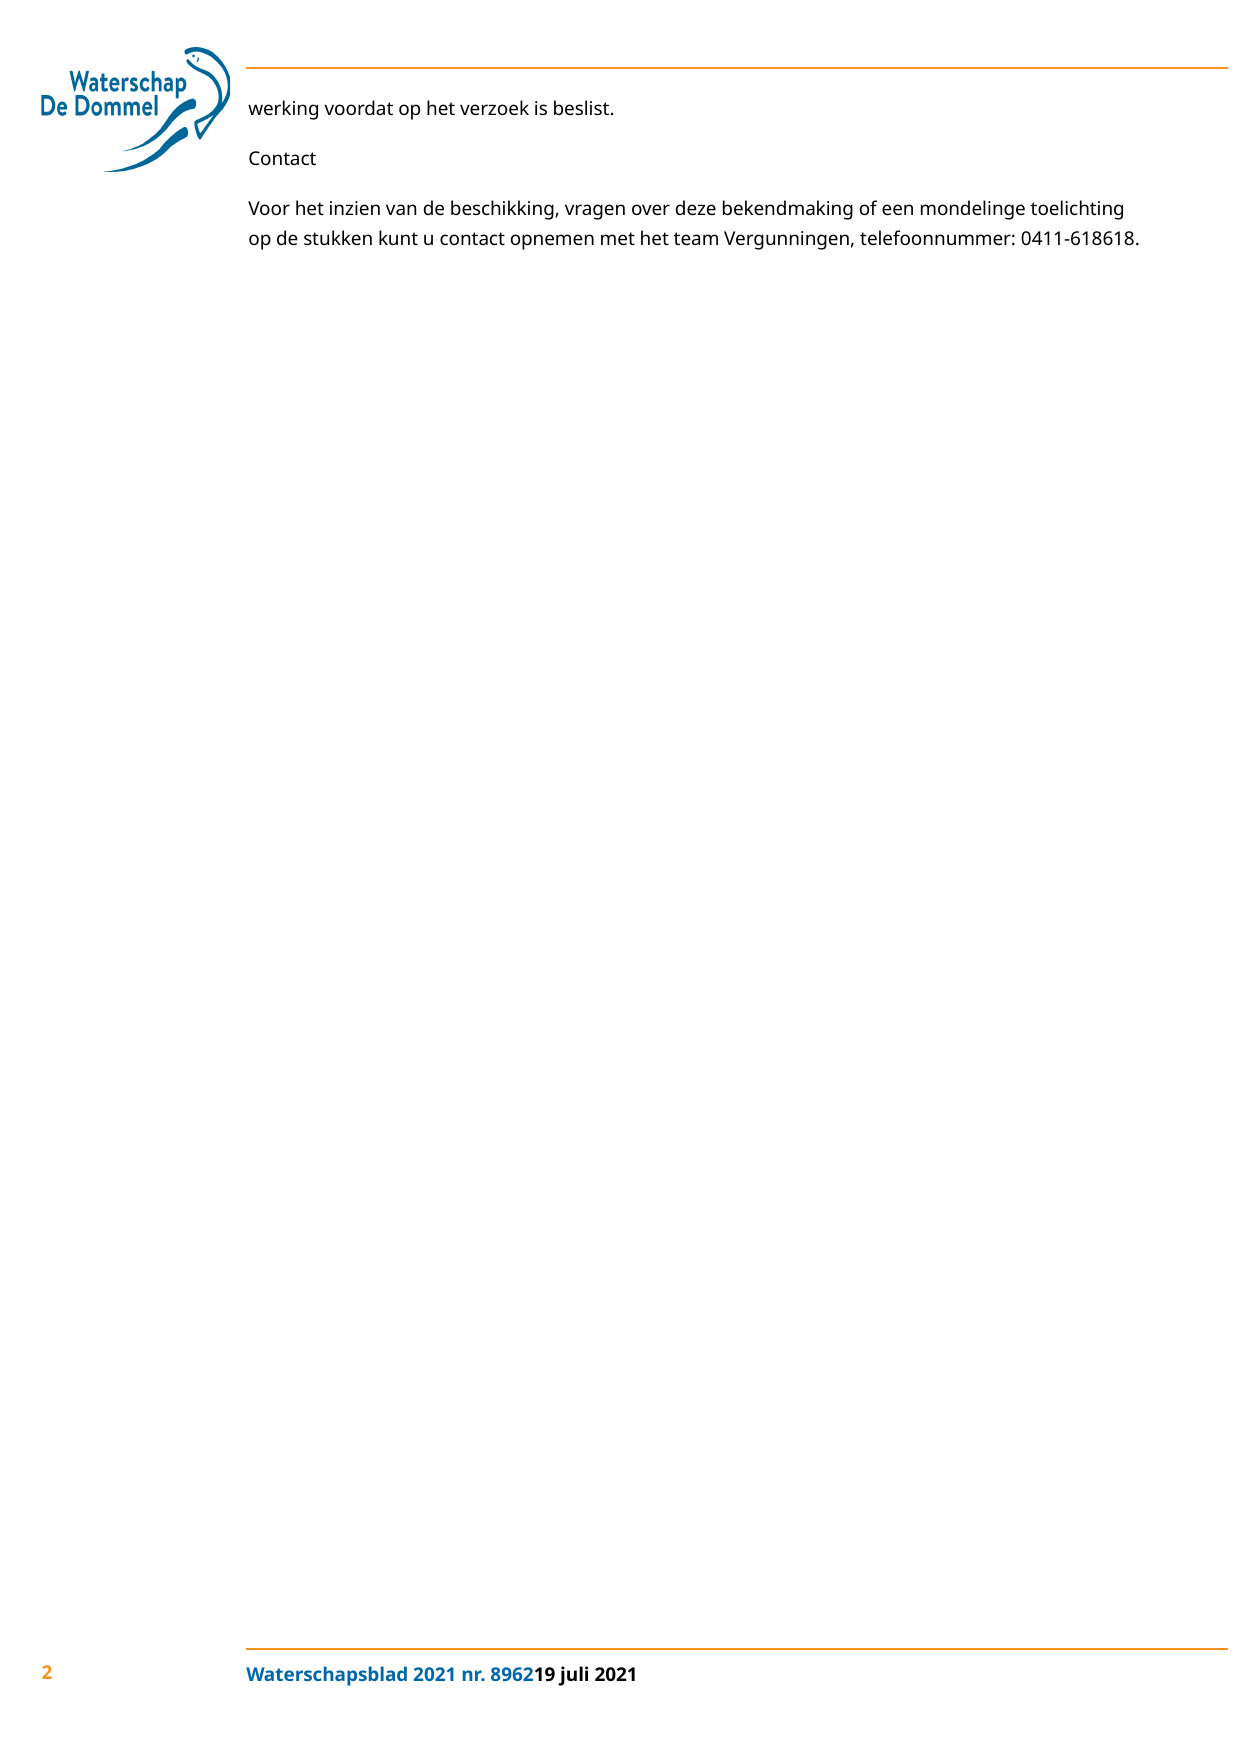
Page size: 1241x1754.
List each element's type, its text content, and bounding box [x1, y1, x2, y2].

picture [204, 47, 231, 76]
picture [41, 47, 231, 172]
picture [45, 99, 51, 111]
text Voor het inzien van de beschikking, vragen over deze bekendmaking of een mondelinge toelichting op de stukken kunt u contact opnemen met het team Vergunningen, telefoonnummer: 0411-618618. [248, 196, 1152, 251]
text werking voordat op het verzoek is beslist. [248, 95, 1152, 121]
picture [198, 118, 210, 131]
text Contact [248, 145, 1152, 171]
